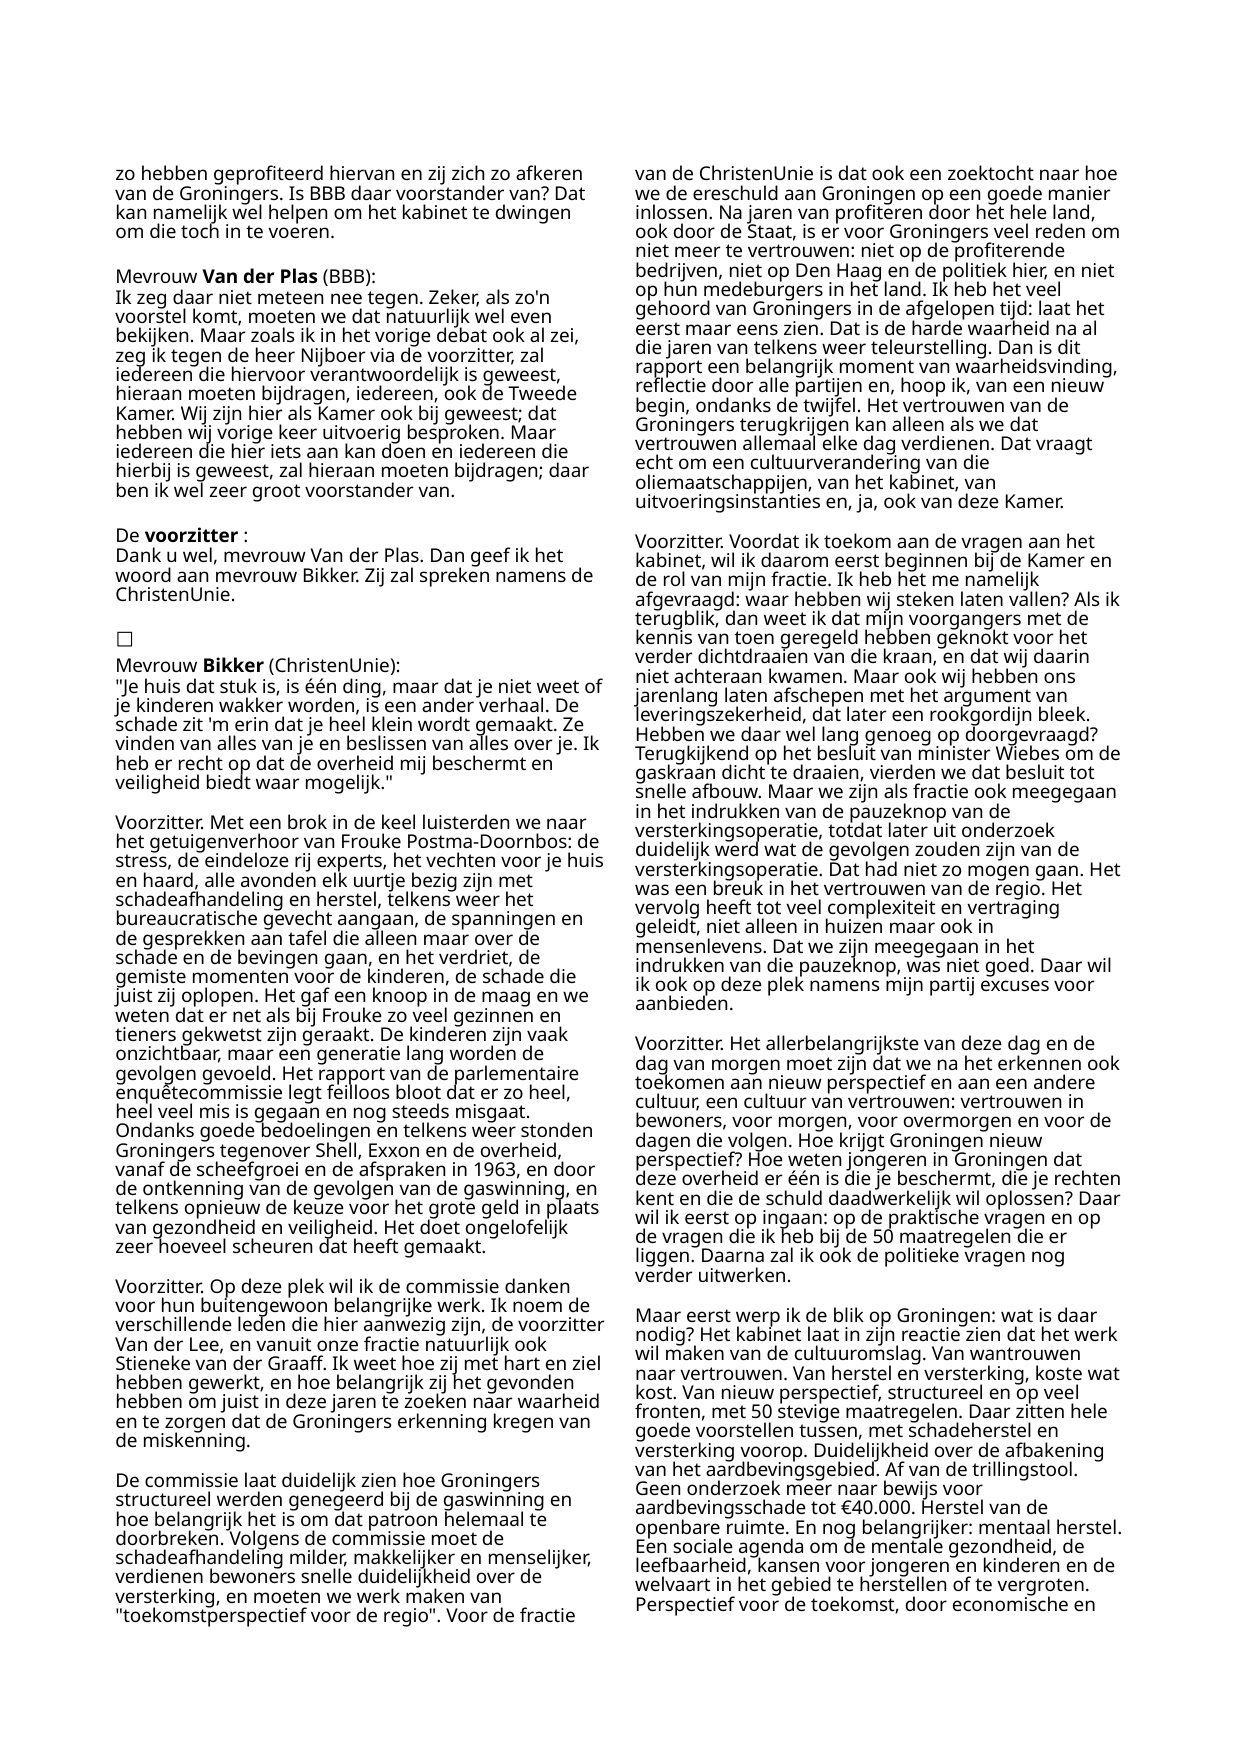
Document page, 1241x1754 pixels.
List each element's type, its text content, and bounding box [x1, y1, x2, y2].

text ⬜ [115, 626, 605, 652]
text De voorzitter : [115, 522, 605, 547]
text Voorzitter. Voordat ik toekom aan de vragen aan het kabinet, wil ik daarom eerst beginnen bij de Kamer en de rol van mijn fractie. Ik heb het me namelijk afgevraagd: waar hebben wij steken laten vallen? Als ik terugblik, dan weet ik dat mijn voorgangers met de kennis van toen geregeld hebben geknokt voor het verder dichtdraaien van die kraan, en dat wij daarin niet achteraan kwamen. Maar ook wij hebben ons jarenlang laten afschepen met het argument van leveringszekerheid, dat later een rookgordijn bleek. Hebben we daar wel lang genoeg op doorgevraagd? Terugkijkend op het besluit van minister Wiebes om de gaskraan dicht te draaien, vierden we dat besluit tot snelle afbouw. Maar we zijn als fractie ook meegegaan in het indrukken van de pauzeknop van de versterkingsoperatie, totdat later uit onderzoek duidelijk werd wat de gevolgen zouden zijn van de versterkingsoperatie. Dat had niet zo mogen gaan. Het was een breuk in het vertrouwen van de regio. Het vervolg heeft tot veel complexiteit en vertraging geleidt, niet alleen in huizen maar ook in mensenlevens. Dat we zijn meegegaan in het indrukken van die pauzeknop, was niet goed. Daar wil ik ook op deze plek namens mijn partij excuses voor aanbieden. [635, 533, 1125, 1015]
text De commissie laat duidelijk zien hoe Groningers structureel werden genegeerd bij de gaswinning en hoe belangrijk het is om dat patroon helemaal te doorbreken. Volgens de commissie moet de schadeafhandeling milder, makkelijker en menselijker, verdienen bewoners snelle duidelijkheid over de versterking, en moeten we werk maken van "toekomstperspectief voor de regio". Voor de fractie [115, 1472, 605, 1626]
text Ik zeg daar niet meteen nee tegen. Zeker, als zo'n voorstel komt, moeten we dat natuurlijk wel even bekijken. Maar zoals ik in het vorige debat ook al zei, zeg ik tegen de heer Nijboer via de voorzitter, zal iedereen die hiervoor verantwoordelijk is geweest, hieraan moeten bijdragen, iedereen, ook de Tweede Kamer. Wij zijn hier als Kamer ook bij geweest; dat hebben wij vorige keer uitvoerig besproken. Maar iedereen die hier iets aan kan doen en iedereen die hierbij is geweest, zal hieraan moeten bijdragen; daar ben ik wel zeer groot voorstander van. [115, 289, 605, 501]
text Mevrouw Bikker (ChristenUnie): [115, 652, 605, 678]
text Voorzitter. Op deze plek wil ik de commissie danken voor hun buitengewoon belangrijke werk. Ik noem de verschillende leden die hier aanwezig zijn, de voorzitter Van der Lee, en vanuit onze fractie natuurlijk ook Stieneke van der Graaff. Ik weet hoe zij met hart en ziel hebben gewerkt, en hoe belangrijk zij het gevonden hebben om juist in deze jaren te zoeken naar waarheid en te zorgen dat de Groningers erkenning kregen van de miskenning. [115, 1278, 605, 1451]
text "Je huis dat stuk is, is één ding, maar dat je niet weet of je kinderen wakker worden, is een ander verhaal. De schade zit 'm erin dat je heel klein wordt gemaakt. Ze vinden van alles van je en beslissen van alles over je. Ik heb er recht op dat de overheid mij beschermt en veiligheid biedt waar mogelijk." [115, 678, 605, 793]
text Dank u wel, mevrouw Van der Plas. Dan geef ik het woord aan mevrouw Bikker. Zij zal spreken namens de ChristenUnie. [115, 547, 605, 605]
text Voorzitter. Het allerbelangrijkste van deze dag en de dag van morgen moet zijn dat we na het erkennen ook toekomen aan nieuw perspectief en aan een andere cultuur, een cultuur van vertrouwen: vertrouwen in bewoners, voor morgen, voor overmorgen en voor de dagen die volgen. Hoe krijgt Groningen nieuw perspectief? Hoe weten jongeren in Groningen dat deze overheid er één is die je beschermt, die je rechten kent en die de schuld daadwerkelijk wil oplossen? Daar wil ik eerst op ingaan: op de praktische vragen en op de vragen die ik heb bij de 50 maatregelen die er liggen. Daarna zal ik ook de politieke vragen nog verder uitwerken. [635, 1035, 1125, 1286]
text zo hebben geprofiteerd hiervan en zij zich zo afkeren van de Groningers. Is BBB daar voorstander van? Dat kan namelijk wel helpen om het kabinet te dwingen om die toch in te voeren. [115, 165, 605, 242]
text Maar eerst werp ik de blik op Groningen: wat is daar nodig? Het kabinet laat in zijn reactie zien dat het werk wil maken van de cultuuromslag. Van wantrouwen naar vertrouwen. Van herstel en versterking, koste wat kost. Van nieuw perspectief, structureel en op veel fronten, met 50 stevige maatregelen. Daar zitten hele goede voorstellen tussen, met schadeherstel en versterking voorop. Duidelijkheid over de afbakening van het aardbevingsgebied. Af van de trillingstool. Geen onderzoek meer naar bewijs voor aardbevingsschade tot €40.000. Herstel van de openbare ruimte. En nog belangrijker: mentaal herstel. Een sociale agenda om de mentale gezondheid, de leefbaarheid, kansen voor jongeren en kinderen en de welvaart in het gebied te herstellen of te vergroten. Perspectief voor de toekomst, door economische en [635, 1307, 1125, 1615]
text van de ChristenUnie is dat ook een zoektocht naar hoe we de ereschuld aan Groningen op een goede manier inlossen. Na jaren van profiteren door het hele land, ook door de Staat, is er voor Groningers veel reden om niet meer te vertrouwen: niet op de profiterende bedrijven, niet op Den Haag en de politiek hier, en niet op hun medeburgers in het land. Ik heb het veel gehoord van Groningers in de afgelopen tijd: laat het eerst maar eens zien. Dat is de harde waarheid na al die jaren van telkens weer teleurstelling. Dan is dit rapport een belangrijk moment van waarheidsvinding, reflectie door alle partijen en, hoop ik, van een nieuw begin, ondanks de twijfel. Het vertrouwen van de Groningers terugkrijgen kan alleen als we dat vertrouwen allemaal elke dag verdienen. Dat vraagt echt om een cultuurverandering van die oliemaatschappijen, van het kabinet, van uitvoeringsinstanties en, ja, ook van deze Kamer. [635, 165, 1125, 512]
text Mevrouw Van der Plas (BBB): [115, 263, 605, 289]
text Voorzitter. Met een brok in de keel luisterden we naar het getuigenverhoor van Frouke Postma-Doornbos: de stress, de eindeloze rij experts, het vechten voor je huis en haard, alle avonden elk uurtje bezig zijn met schadeafhandeling en herstel, telkens weer het bureaucratische gevecht aangaan, de spanningen en de gesprekken aan tafel die alleen maar over de schade en de bevingen gaan, en het verdriet, de gemiste momenten voor de kinderen, de schade die juist zij oplopen. Het gaf een knoop in de maag en we weten dat er net als bij Frouke zo veel gezinnen en tieners gekwetst zijn geraakt. De kinderen zijn vaak onzichtbaar, maar een generatie lang worden de gevolgen gevoeld. Het rapport van de parlementaire enquêtecommissie legt feilloos bloot dat er zo heel, heel veel mis is gegaan en nog steeds misgaat. Ondanks goede bedoelingen en telkens weer stonden Groningers tegenover Shell, Exxon en de overheid, vanaf de scheefgroei en de afspraken in 1963, en door de ontkenning van de gevolgen van de gaswinning, en telkens opnieuw de keuze voor het grote geld in plaats van gezondheid en veiligheid. Het doet ongelofelijk zeer hoeveel scheuren dat heeft gemaakt. [115, 814, 605, 1257]
